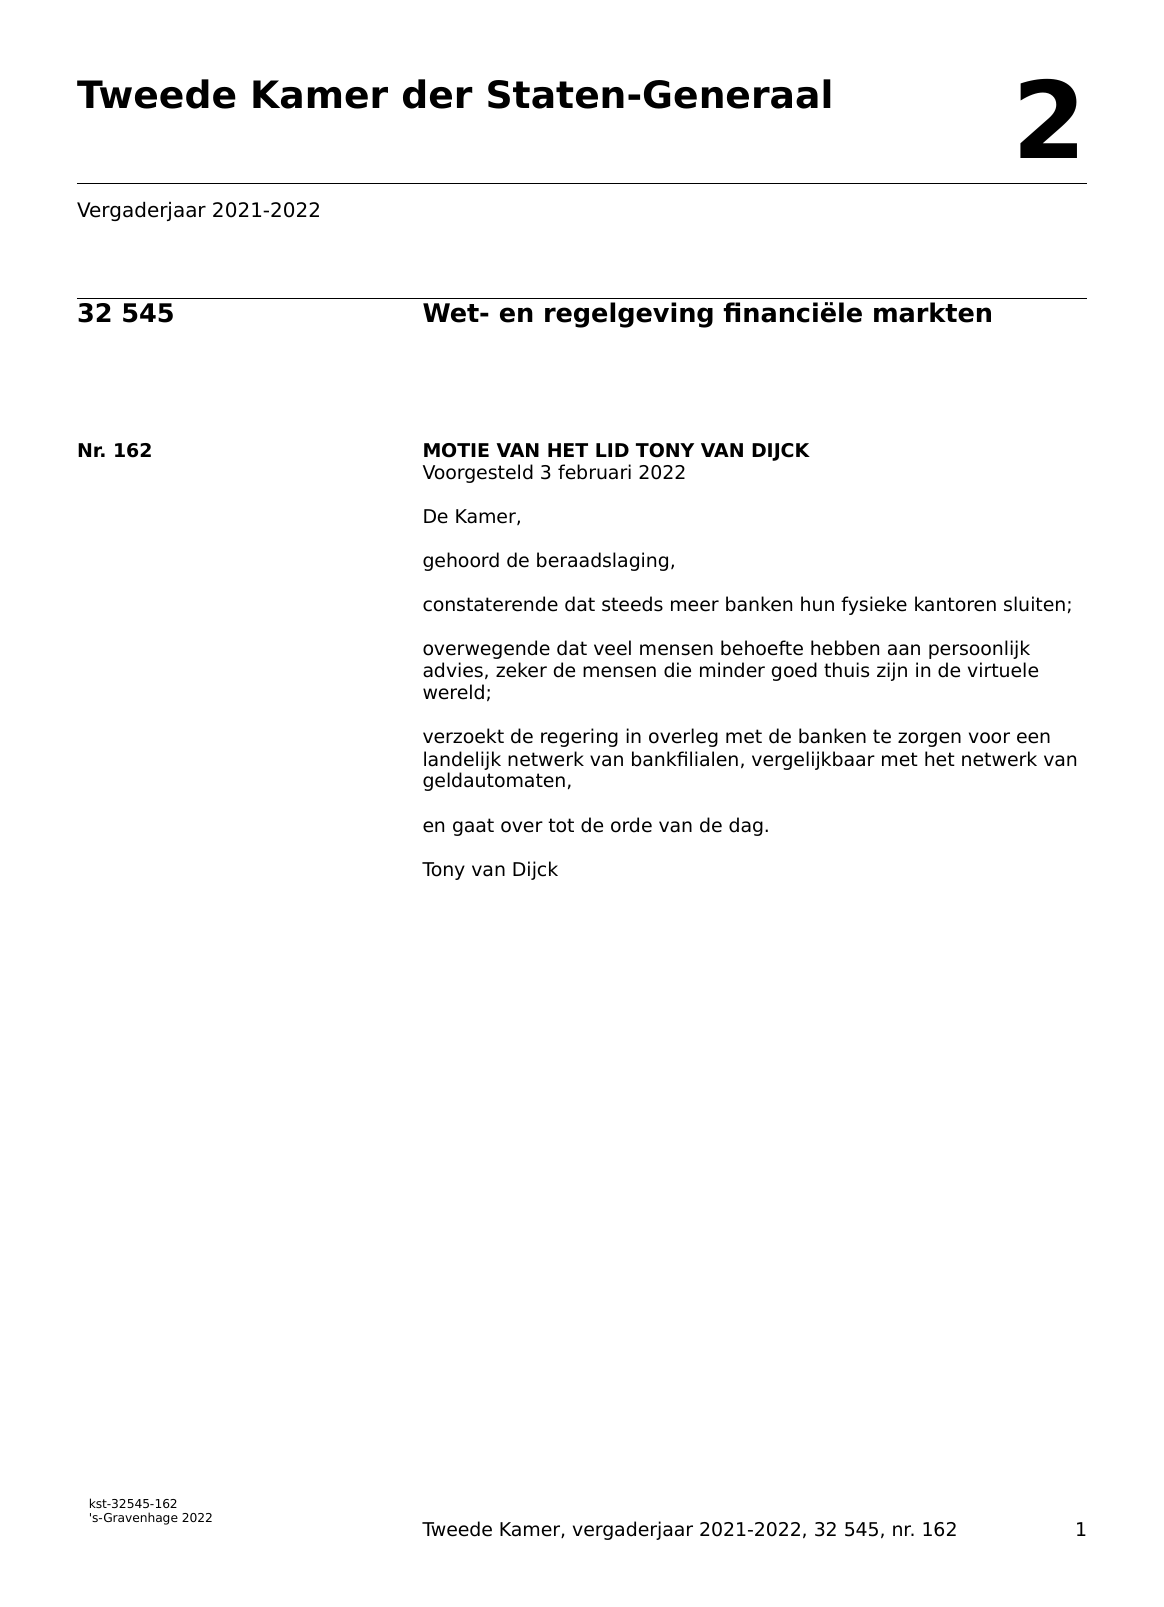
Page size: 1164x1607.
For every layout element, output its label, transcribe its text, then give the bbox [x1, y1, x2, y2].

table_cell Vergaderjaar 2021-2022 [77, 184, 1087, 298]
text Tony van Dijck [422, 859, 1087, 881]
text constaterende dat steeds meer banken hun fysieke kantoren sluiten; [422, 594, 1087, 616]
table_header 2 [886, 59, 1087, 183]
subtitle Nr. 162 MOTIE VAN HET LID TONY VAN DIJCK [77, 440, 1087, 462]
table_header Tweede Kamer der Staten-Generaal [77, 59, 886, 183]
text overwegende dat veel mensen behoefte hebben aan persoonlijk advies, zeker de mensen die minder goed thuis zijn in de virtuele wereld; [422, 638, 1087, 704]
text gehoord de beraadslaging, [422, 550, 1087, 572]
text De Kamer, [422, 506, 1087, 528]
text kst-32545-162 [88, 1497, 323, 1511]
text en gaat over tot de orde van de dag. [422, 814, 1087, 837]
subtitle 32 545 Wet- en regelgeving financiële markten [77, 299, 1087, 329]
text 's-Gravenhage 2022 [88, 1511, 323, 1525]
text Voorgesteld 3 februari 2022 [422, 462, 1087, 484]
text verzoekt de regering in overleg met de banken te zorgen voor een landelijk netwerk van bankfilialen, vergelijkbaar met het netwerk van geldautomaten, [422, 726, 1087, 792]
